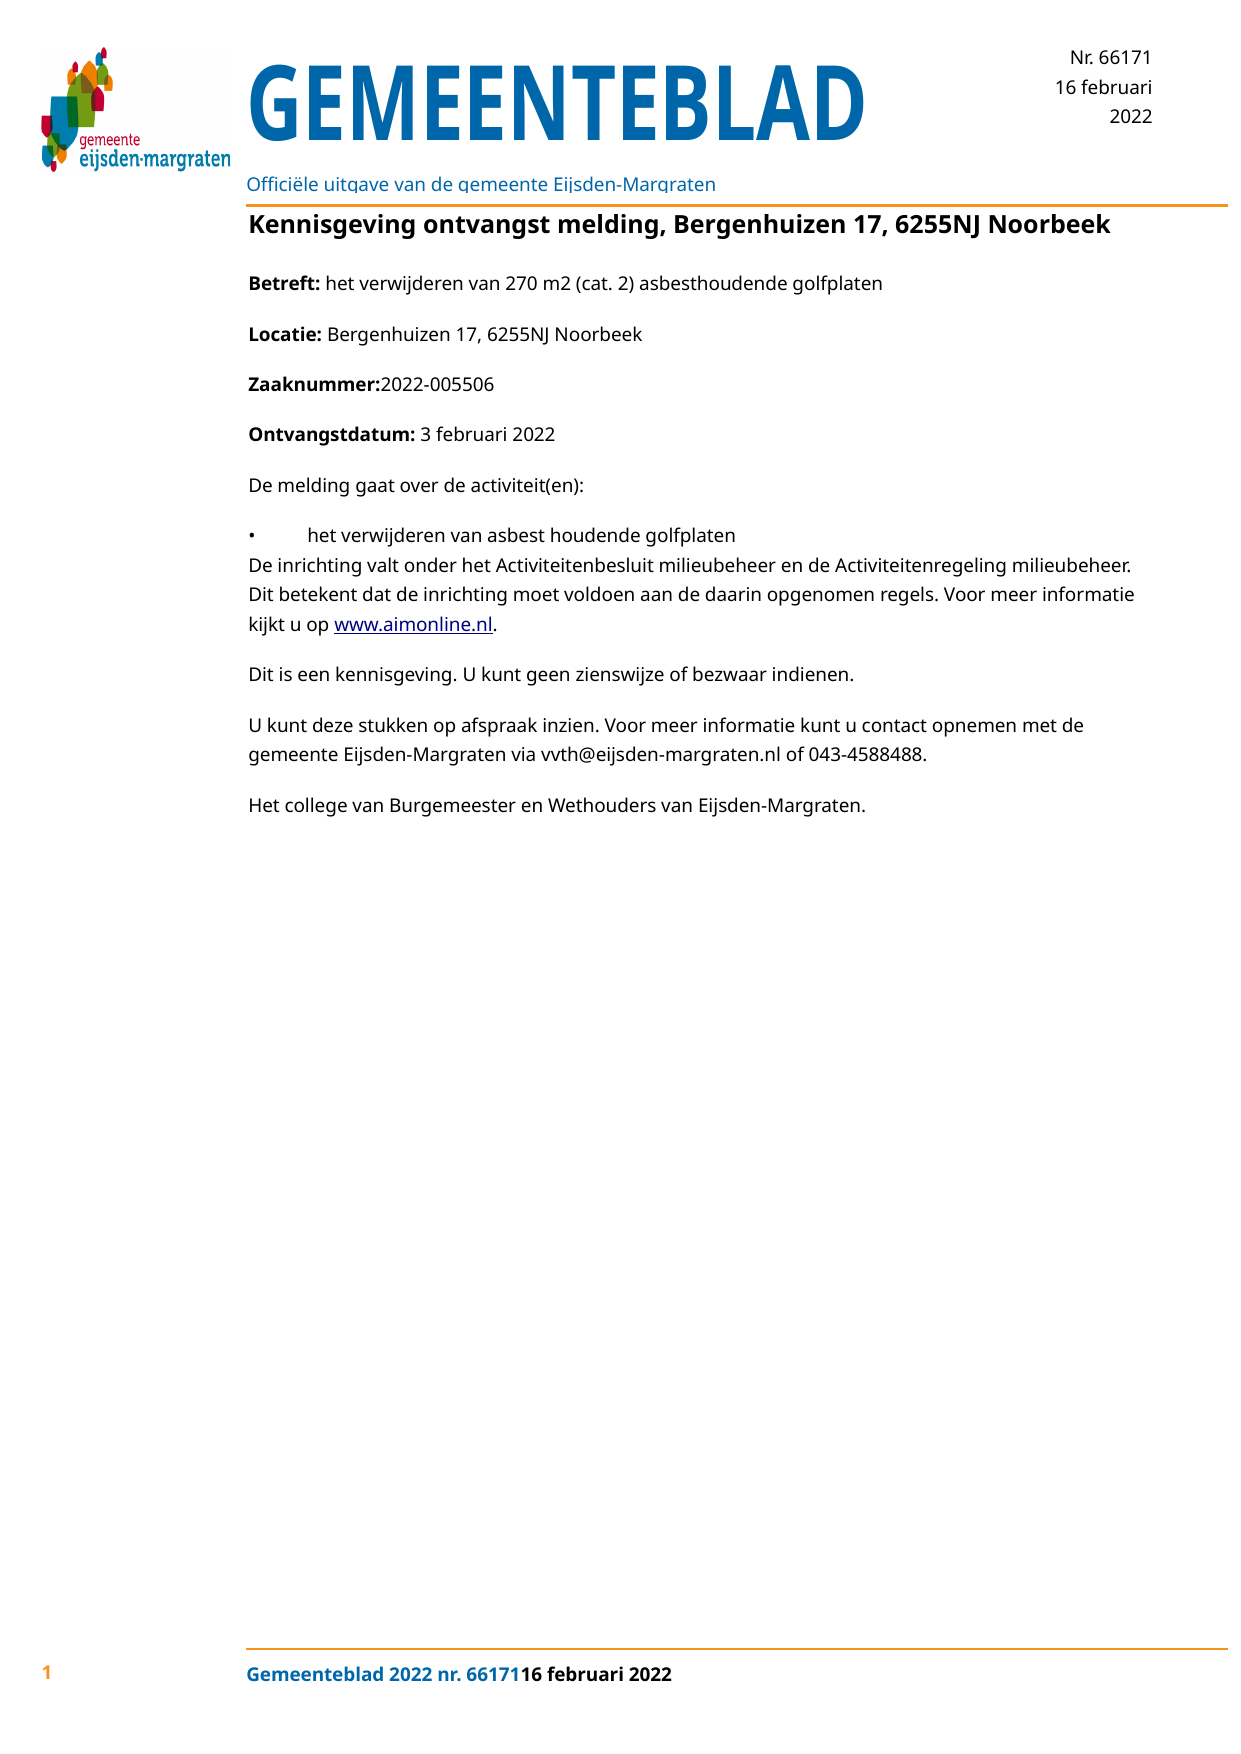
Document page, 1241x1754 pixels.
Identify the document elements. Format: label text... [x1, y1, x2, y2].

text De melding gaat over de activiteit(en): [248, 472, 1152, 498]
text Betreft: het verwijderen van 270 m2 (cat. 2) asbesthoudende golfplaten [248, 270, 1152, 296]
text Kennisgeving ontvangst melding, Bergenhuizen 17, 6255NJ Noorbeek [248, 207, 1152, 241]
text Het college van Burgemeester en Wethouders van Eijsden-Margraten. [248, 792, 1152, 818]
text De inrichting valt onder het Activiteitenbesluit milieubeheer en de Activiteitenregeling milieubeheer. Dit betekent dat de inrichting moet voldoen aan de daarin opgenomen regels. Voor meer informatie kijkt u op www.aimonline.nl. [248, 552, 1152, 637]
text Zaaknummer:2022-005506 [248, 371, 1152, 397]
list het verwijderen van asbest houdende golfplaten [248, 522, 1152, 548]
text U kunt deze stukken op afspraak inzien. Voor meer informatie kunt u contact opnemen met de gemeente Eijsden-Margraten via vvth@eijsden-margraten.nl of 043-4588488. [248, 712, 1152, 767]
text Locatie: Bergenhuizen 17, 6255NJ Noorbeek [248, 321, 1152, 346]
text Ontvangstdatum: 3 februari 2022 [248, 422, 1152, 447]
picture [41, 47, 231, 172]
text Dit is een kennisgeving. U kunt geen zienswijze of bezwaar indienen. [248, 662, 1152, 687]
